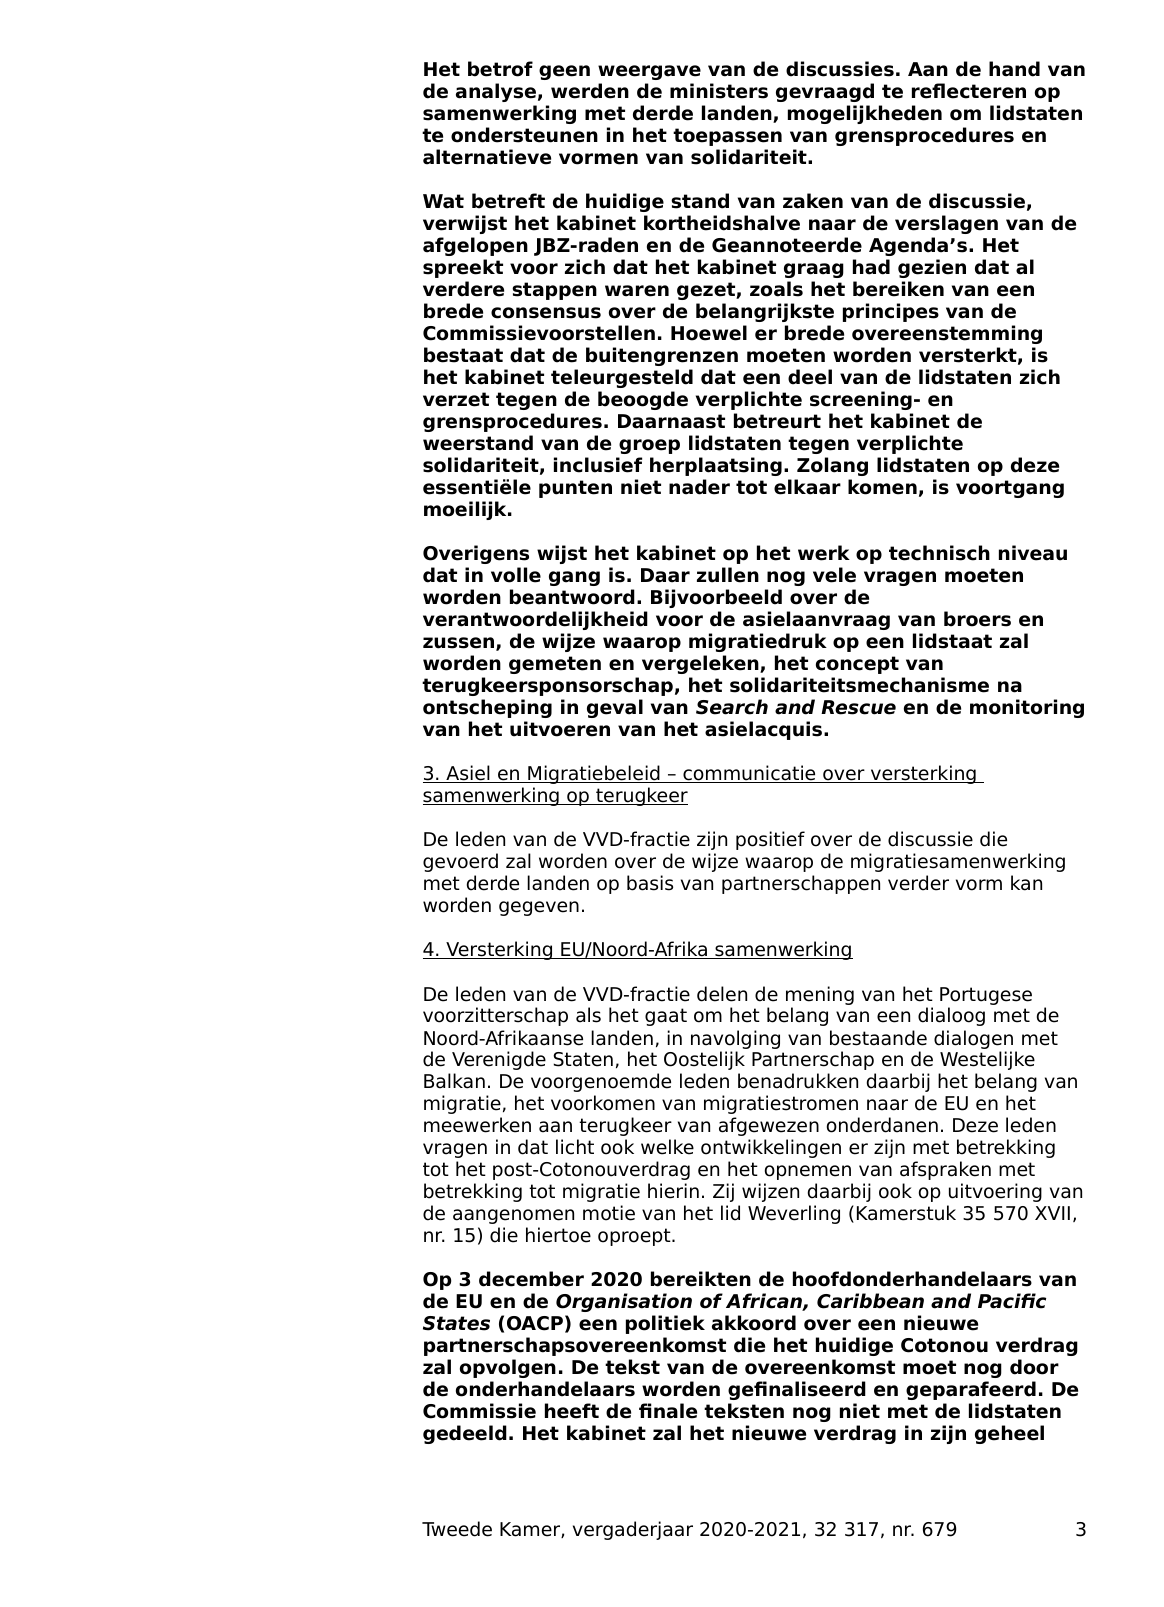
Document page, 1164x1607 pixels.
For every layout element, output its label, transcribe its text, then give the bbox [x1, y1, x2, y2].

text Overigens wijst het kabinet op het werk op technisch niveau dat in volle gang is. Daar zullen nog vele vragen moeten worden beantwoord. Bijvoorbeeld over de verantwoordelijkheid voor de asielaanvraag van broers en zussen, de wijze waarop migratiedruk op een lidstaat zal worden gemeten en vergeleken, het concept van terugkeersponsorschap, het solidariteitsmechanisme na ontscheping in geval van Search and Rescue en de monitoring van het uitvoeren van het asielacquis. [422, 543, 1087, 741]
subtitle 4. Versterking EU/Noord-Afrika samenwerking [422, 939, 1087, 961]
subtitle 3. Asiel en Migratiebeleid – communicatie over versterking samenwerking op terugkeer [422, 763, 1087, 807]
text Het betrof geen weergave van de discussies. Aan de hand van de analyse, werden de ministers gevraagd te reflecteren op samenwerking met derde landen, mogelijkheden om lidstaten te ondersteunen in het toepassen van grensprocedures en alternatieve vormen van solidariteit. [422, 59, 1087, 169]
text Op 3 december 2020 bereikten de hoofdonderhandelaars van de EU en de Organisation of African, Caribbean and Pacific States (OACP) een politiek akkoord over een nieuwe partnerschapsovereenkomst die het huidige Cotonou verdrag zal opvolgen. De tekst van de overeenkomst moet nog door de onderhandelaars worden gefinaliseerd en geparafeerd. De Commissie heeft de finale teksten nog niet met de lidstaten gedeeld. Het kabinet zal het nieuwe verdrag in zijn geheel [422, 1269, 1087, 1445]
text Wat betreft de huidige stand van zaken van de discussie, verwijst het kabinet kortheidshalve naar de verslagen van de afgelopen JBZ-raden en de Geannoteerde Agenda’s. Het spreekt voor zich dat het kabinet graag had gezien dat al verdere stappen waren gezet, zoals het bereiken van een brede consensus over de belangrijkste principes van de Commissievoorstellen. Hoewel er brede overeenstemming bestaat dat de buitengrenzen moeten worden versterkt, is het kabinet teleurgesteld dat een deel van de lidstaten zich verzet tegen de beoogde verplichte screening- en grensprocedures. Daarnaast betreurt het kabinet de weerstand van de groep lidstaten tegen verplichte solidariteit, inclusief herplaatsing. Zolang lidstaten op deze essentiële punten niet nader tot elkaar komen, is voortgang moeilijk. [422, 191, 1087, 521]
text De leden van de VVD-fractie delen de mening van het Portugese voorzitterschap als het gaat om het belang van een dialoog met de Noord-Afrikaanse landen, in navolging van bestaande dialogen met de Verenigde Staten, het Oostelijk Partnerschap en de Westelijke Balkan. De voorgenoemde leden benadrukken daarbij het belang van migratie, het voorkomen van migratiestromen naar de EU en het meewerken aan terugkeer van afgewezen onderdanen. Deze leden vragen in dat licht ook welke ontwikkelingen er zijn met betrekking tot het post-Cotonouverdrag en het opnemen van afspraken met betrekking tot migratie hierin. Zij wijzen daarbij ook op uitvoering van de aangenomen motie van het lid Weverling (Kamerstuk 35 570 XVII, nr. 15) die hiertoe oproept. [422, 983, 1087, 1247]
text De leden van de VVD-fractie zijn positief over de discussie die gevoerd zal worden over de wijze waarop de migratiesamenwerking met derde landen op basis van partnerschappen verder vorm kan worden gegeven. [422, 829, 1087, 917]
